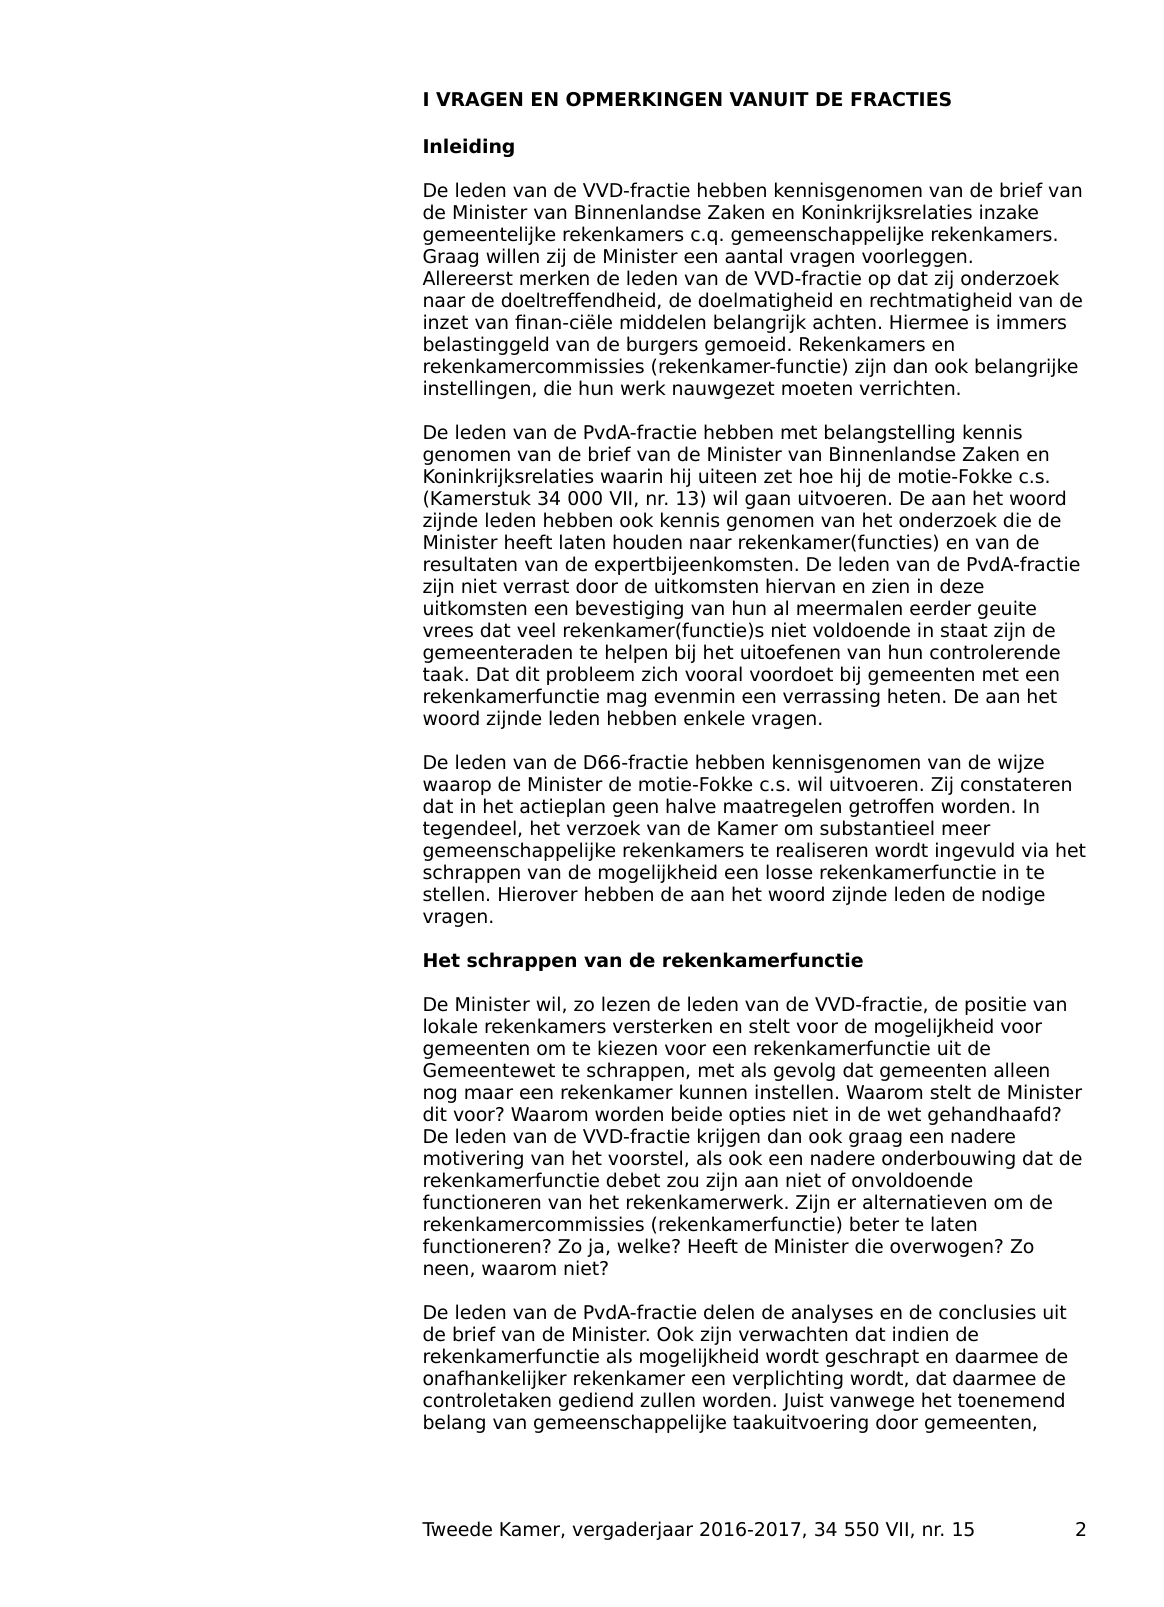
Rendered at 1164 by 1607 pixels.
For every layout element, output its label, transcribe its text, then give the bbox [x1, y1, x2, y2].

text De leden van de PvdA-fractie delen de analyses en de conclusies uit de brief van de Minister. Ook zijn verwachten dat indien de rekenkamerfunctie als mogelijkheid wordt geschrapt en daarmee de onafhankelijker rekenkamer een verplichting wordt, dat daarmee de controletaken gediend zullen worden. Juist vanwege het toenemend belang van gemeenschappelijke taakuitvoering door gemeenten, [422, 1302, 1087, 1434]
text De leden van de VVD-fractie hebben kennisgenomen van de brief van de Minister van Binnenlandse Zaken en Koninkrijksrelaties inzake gemeentelijke rekenkamers c.q. gemeenschappelijke rekenkamers. Graag willen zij de Minister een aantal vragen voorleggen. [422, 180, 1087, 268]
subtitle I VRAGEN EN OPMERKINGEN VANUIT DE FRACTIES [422, 89, 1087, 111]
text De leden van de D66-fractie hebben kennisgenomen van de wijze waarop de Minister de motie-Fokke c.s. wil uitvoeren. Zij constateren dat in het actieplan geen halve maatregelen getroffen worden. In tegendeel, het verzoek van de Kamer om substantieel meer gemeenschappelijke rekenkamers te realiseren wordt ingevuld via het schrappen van de mogelijkheid een losse rekenkamerfunctie in te stellen. Hierover hebben de aan het woord zijnde leden de nodige vragen. [422, 752, 1087, 928]
text De Minister wil, zo lezen de leden van de VVD-fractie, de positie van lokale rekenkamers versterken en stelt voor de mogelijkheid voor gemeenten om te kiezen voor een rekenkamerfunctie uit de Gemeentewet te schrappen, met als gevolg dat gemeenten alleen nog maar een rekenkamer kunnen instellen. Waarom stelt de Minister dit voor? Waarom worden beide opties niet in de wet gehandhaafd? De leden van de VVD-fractie krijgen dan ook graag een nadere motivering van het voorstel, als ook een nadere onderbouwing dat de rekenkamerfunctie debet zou zijn aan niet of onvoldoende functioneren van het rekenkamerwerk. Zijn er alternatieven om de rekenkamercommissies (rekenkamerfunctie) beter te laten functioneren? Zo ja, welke? Heeft de Minister die overwogen? Zo neen, waarom niet? [422, 994, 1087, 1280]
subtitle Inleiding [422, 136, 1087, 158]
text De leden van de PvdA-fractie hebben met belangstelling kennis genomen van de brief van de Minister van Binnenlandse Zaken en Koninkrijksrelaties waarin hij uiteen zet hoe hij de motie-Fokke c.s. (Kamerstuk 34 000 VII, nr. 13) wil gaan uitvoeren. De aan het woord zijnde leden hebben ook kennis genomen van het onderzoek die de Minister heeft laten houden naar rekenkamer(functies) en van de resultaten van de expertbijeenkomsten. De leden van de PvdA-fractie zijn niet verrast door de uitkomsten hiervan en zien in deze uitkomsten een bevestiging van hun al meermalen eerder geuite vrees dat veel rekenkamer(functie)s niet voldoende in staat zijn de gemeenteraden te helpen bij het uitoefenen van hun controlerende taak. Dat dit probleem zich vooral voordoet bij gemeenten met een rekenkamerfunctie mag evenmin een verrassing heten. De aan het woord zijnde leden hebben enkele vragen. [422, 422, 1087, 730]
subtitle Het schrappen van de rekenkamerfunctie [422, 950, 1087, 972]
text Allereerst merken de leden van de VVD-fractie op dat zij onderzoek naar de doeltreffendheid, de doelmatigheid en rechtmatigheid van de inzet van finan-ciële middelen belangrijk achten. Hiermee is immers belastinggeld van de burgers gemoeid. Rekenkamers en rekenkamercommissies (rekenkamer-functie) zijn dan ook belangrijke instellingen, die hun werk nauwgezet moeten verrichten. [422, 268, 1087, 400]
